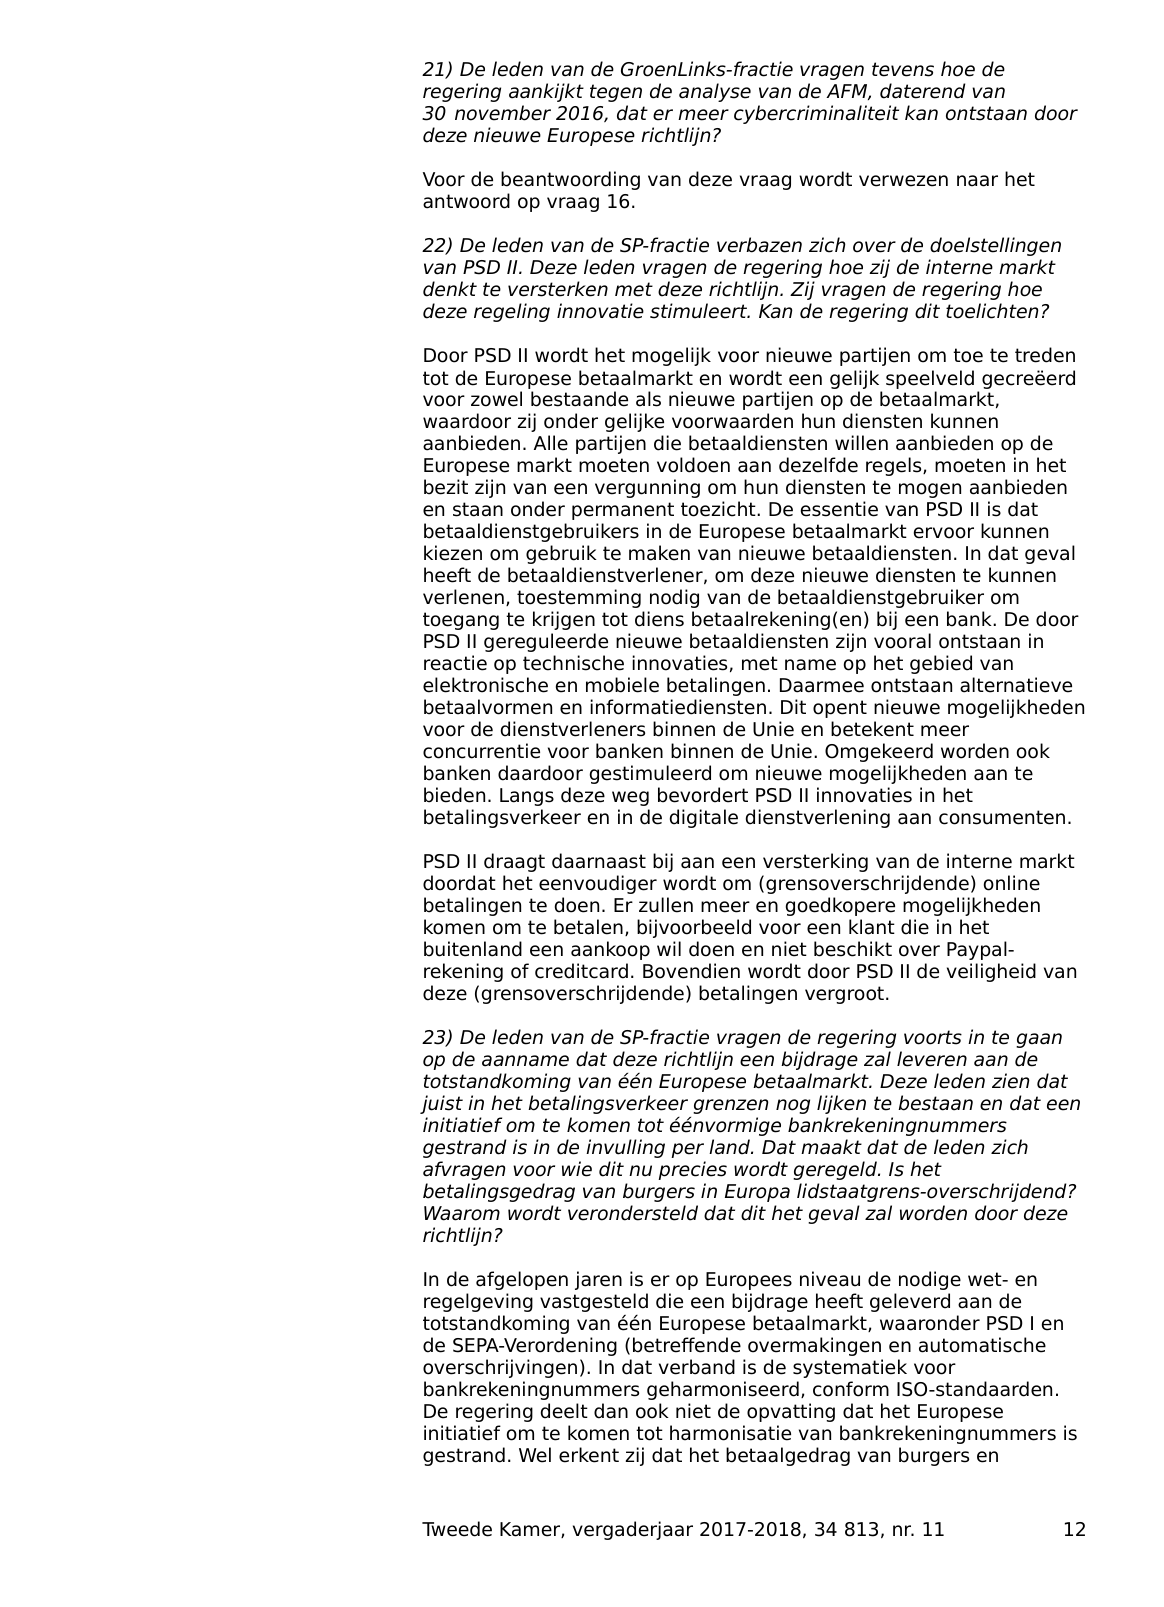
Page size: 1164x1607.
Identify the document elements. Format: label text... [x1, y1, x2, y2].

text Voor de beantwoording van deze vraag wordt verwezen naar het antwoord op vraag 16. [422, 169, 1087, 213]
text In de afgelopen jaren is er op Europees niveau de nodige wet- en regelgeving vastgesteld die een bijdrage heeft geleverd aan de totstandkoming van één Europese betaalmarkt, waaronder PSD I en de SEPA-Verordening (betreffende overmakingen en automatische overschrijvingen). In dat verband is de systematiek voor bankrekeningnummers geharmoniseerd, conform ISO-standaarden. De regering deelt dan ook niet de opvatting dat het Europese initiatief om te komen tot harmonisatie van bankrekeningnummers is gestrand. Wel erkent zij dat het betaalgedrag van burgers en [422, 1269, 1087, 1467]
text 22) De leden van de SP-fractie verbazen zich over de doelstellingen van PSD II. Deze leden vragen de regering hoe zij de interne markt denkt te versterken met deze richtlijn. Zij vragen de regering hoe deze regeling innovatie stimuleert. Kan de regering dit toelichten? [422, 235, 1087, 323]
text 23) De leden van de SP-fractie vragen de regering voorts in te gaan op de aanname dat deze richtlijn een bijdrage zal leveren aan de totstandkoming van één Europese betaalmarkt. Deze leden zien dat juist in het betalingsverkeer grenzen nog lijken te bestaan en dat een initiatief om te komen tot éénvormige bankrekeningnummers gestrand is in de invulling per land. Dat maakt dat de leden zich afvragen voor wie dit nu precies wordt geregeld. Is het betalingsgedrag van burgers in Europa lidstaatgrens-overschrijdend? Waarom wordt verondersteld dat dit het geval zal worden door deze richtlijn? [422, 1027, 1087, 1247]
text Door PSD II wordt het mogelijk voor nieuwe partijen om toe te treden tot de Europese betaalmarkt en wordt een gelijk speelveld gecreëerd voor zowel bestaande als nieuwe partijen op de betaalmarkt, waardoor zij onder gelijke voorwaarden hun diensten kunnen aanbieden. Alle partijen die betaaldiensten willen aanbieden op de Europese markt moeten voldoen aan dezelfde regels, moeten in het bezit zijn van een vergunning om hun diensten te mogen aanbieden en staan onder permanent toezicht. De essentie van PSD II is dat betaaldienstgebruikers in de Europese betaalmarkt ervoor kunnen kiezen om gebruik te maken van nieuwe betaaldiensten. In dat geval heeft de betaaldienstverlener, om deze nieuwe diensten te kunnen verlenen, toestemming nodig van de betaaldienstgebruiker om toegang te krijgen tot diens betaalrekening(en) bij een bank. De door PSD II gereguleerde nieuwe betaaldiensten zijn vooral ontstaan in reactie op technische innovaties, met name op het gebied van elektronische en mobiele betalingen. Daarmee ontstaan alternatieve betaalvormen en informatiediensten. Dit opent nieuwe mogelijkheden voor de dienstverleners binnen de Unie en betekent meer concurrentie voor banken binnen de Unie. Omgekeerd worden ook banken daardoor gestimuleerd om nieuwe mogelijkheden aan te bieden. Langs deze weg bevordert PSD II innovaties in het betalingsverkeer en in de digitale dienstverlening aan consumenten. [422, 345, 1087, 829]
text 21) De leden van de GroenLinks-fractie vragen tevens hoe de regering aankijkt tegen de analyse van de AFM, daterend van 30 november 2016, dat er meer cybercriminaliteit kan ontstaan door deze nieuwe Europese richtlijn? [422, 59, 1087, 147]
text PSD II draagt daarnaast bij aan een versterking van de interne markt doordat het eenvoudiger wordt om (grensoverschrijdende) online betalingen te doen. Er zullen meer en goedkopere mogelijkheden komen om te betalen, bijvoorbeeld voor een klant die in het buitenland een aankoop wil doen en niet beschikt over Paypal-rekening of creditcard. Bovendien wordt door PSD II de veiligheid van deze (grensoverschrijdende) betalingen vergroot. [422, 851, 1087, 1005]
